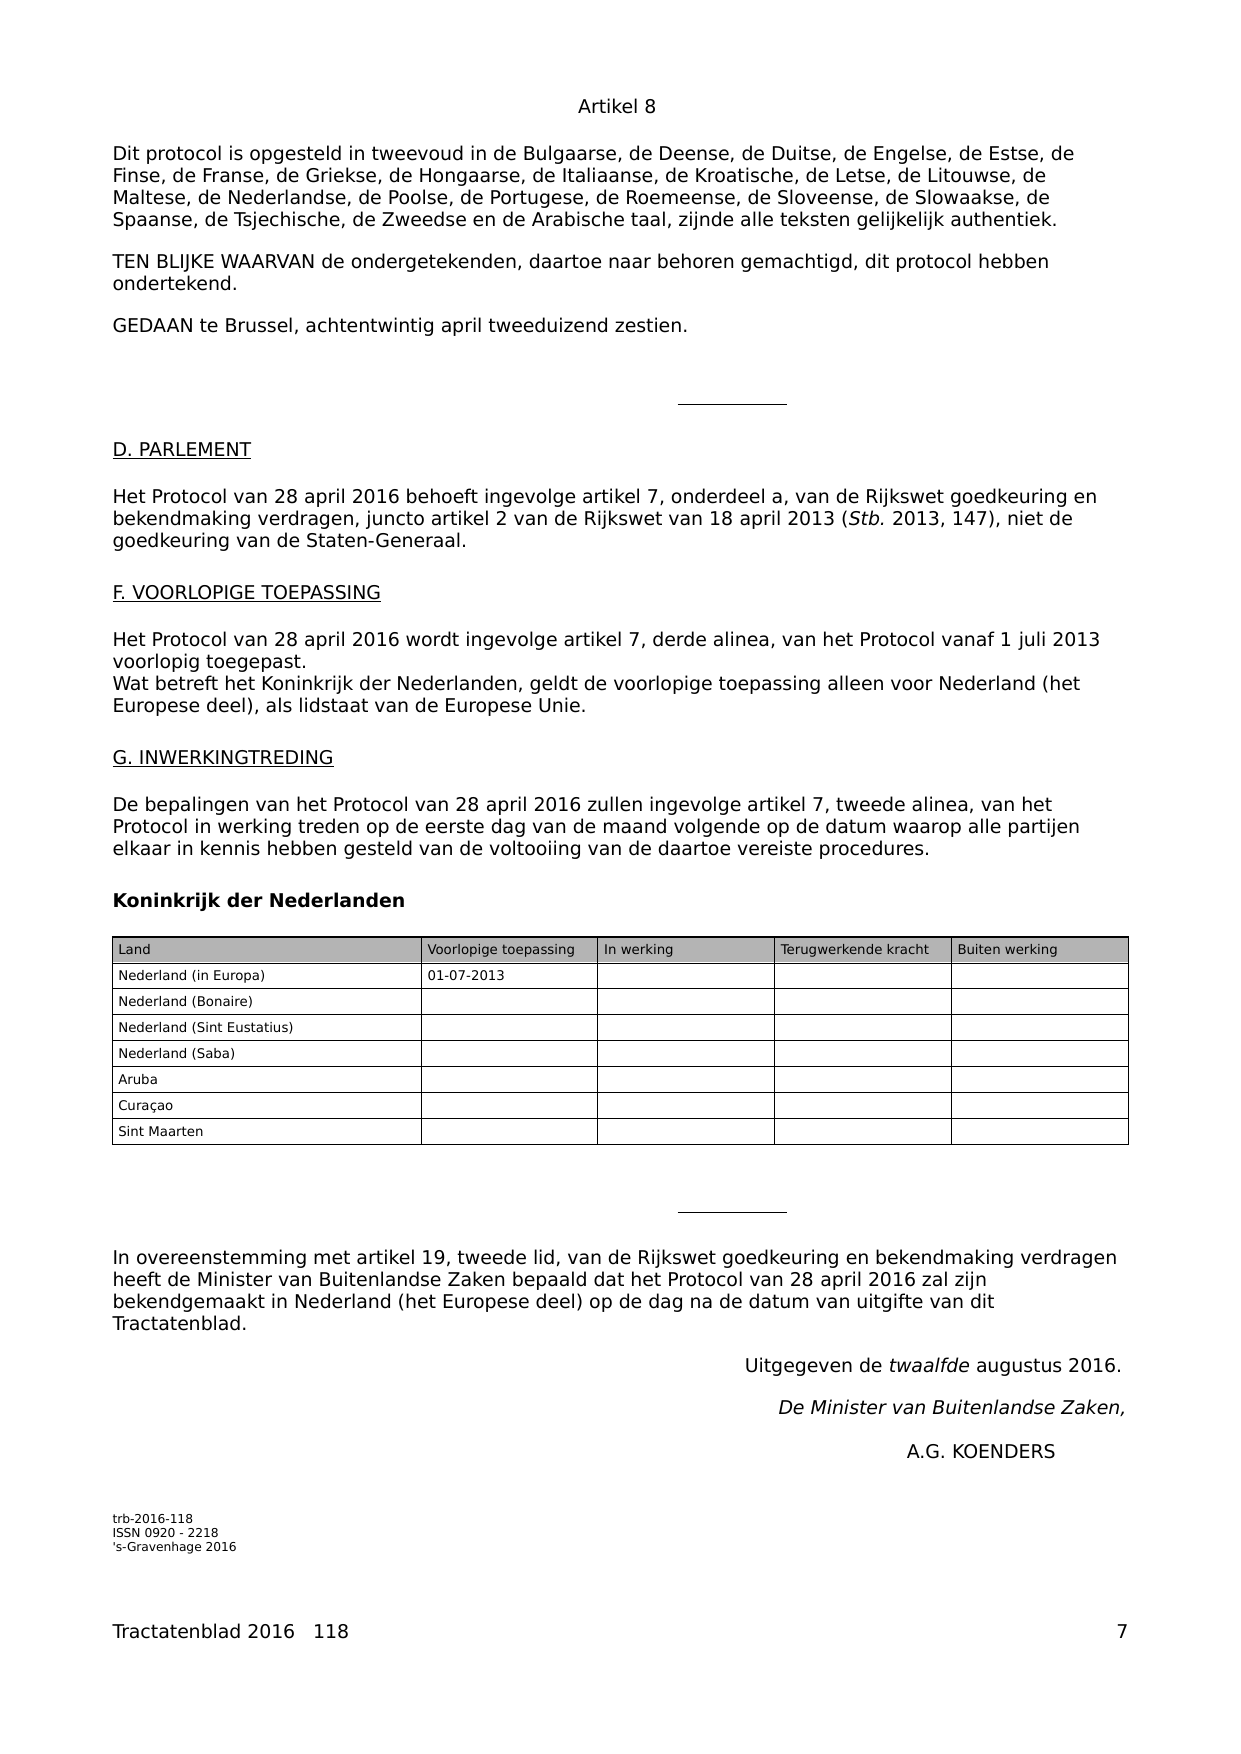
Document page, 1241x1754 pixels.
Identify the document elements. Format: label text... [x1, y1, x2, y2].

table_cell [775, 1093, 951, 1118]
table_cell [952, 989, 1128, 1014]
text De bepalingen van het Protocol van 28 april 2016 zullen ingevolge artikel 7, tweede alinea, van het Protocol in werking treden op de eerste dag van de maand volgende op de datum waarop alle partijen elkaar in kennis hebben gesteld van de voltooiing van de daartoe vereiste procedures. [112, 793, 1128, 859]
table_cell [952, 964, 1128, 988]
subtitle D. PARLEMENT [112, 439, 1128, 461]
table_header Buiten werking [952, 938, 1128, 962]
table_cell [598, 964, 774, 988]
text Dit protocol is opgesteld in tweevoud in de Bulgaarse, de Deense, de Duitse, de Engelse, de Estse, de Finse, de Franse, de Griekse, de Hongaarse, de Italiaanse, de Kroatische, de Letse, de Litouwse, de Maltese, de Nederlandse, de Poolse, de Portugese, de Roemeense, de Sloveense, de Slowaakse, de Spaanse, de Tsjechische, de Zweedse en de Arabische taal, zijnde alle teksten gelijkelijk authentiek. [112, 143, 1128, 231]
text TEN BLIJKE WAARVAN de ondergetekenden, daartoe naar behoren gemachtigd, dit protocol hebben ondertekend. [112, 251, 1128, 295]
table_cell Curaçao [113, 1093, 421, 1118]
table_header Voorlopige toepassing [422, 938, 597, 962]
table_cell [775, 1067, 951, 1092]
subtitle Artikel 8 [112, 96, 1128, 118]
text GEDAAN te Brussel, achtentwintig april tweeduizend zestien. [112, 315, 1128, 337]
table_cell [598, 1041, 774, 1066]
table_cell [775, 1015, 951, 1040]
table_cell [952, 1015, 1128, 1040]
table_cell Nederland (in Europa) [113, 964, 421, 988]
table_cell Aruba [113, 1067, 421, 1092]
table_cell [422, 1041, 597, 1066]
table_cell [775, 1119, 951, 1144]
text Het Protocol van 28 april 2016 behoeft ingevolge artikel 7, onderdeel a, van de Rijkswet goedkeuring en bekendmaking verdragen, juncto artikel 2 van de Rijkswet van 18 april 2013 (Stb. 2013, 147), niet de goedkeuring van de Staten-Generaal. [112, 486, 1128, 552]
table_cell [952, 1067, 1128, 1092]
table_header Land [113, 938, 421, 962]
text Uitgegeven de twaalfde augustus 2016. [112, 1355, 1128, 1377]
table_cell [598, 989, 774, 1014]
table_cell [598, 1015, 774, 1040]
text 's-Gravenhage 2016 [112, 1540, 346, 1554]
table_header Terugwerkende kracht [775, 938, 951, 962]
table_cell [598, 1093, 774, 1118]
table_cell Nederland (Sint Eustatius) [113, 1015, 421, 1040]
subtitle G. INWERKINGTREDING [112, 747, 1128, 768]
table_cell [775, 964, 951, 988]
text Wat betreft het Koninkrijk der Nederlanden, geldt de voorlopige toepassing alleen voor Nederland (het Europese deel), als lidstaat van de Europese Unie. [112, 673, 1128, 717]
table_cell [952, 1093, 1128, 1118]
table_cell [598, 1067, 774, 1092]
subtitle F. VOORLOPIGE TOEPASSING [112, 582, 1128, 604]
subtitle Koninkrijk der Nederlanden [112, 889, 1128, 911]
table_cell [422, 1119, 597, 1144]
table_cell [598, 1119, 774, 1144]
table_cell 01-07-2013 [422, 964, 597, 988]
text De Minister van Buitenlandse Zaken, A.G. KOENDERS [112, 1397, 1128, 1463]
table_cell [422, 1067, 597, 1092]
text ISSN 0920 - 2218 [112, 1526, 346, 1540]
table_cell [952, 1119, 1128, 1144]
text In overeenstemming met artikel 19, tweede lid, van de Rijkswet goedkeuring en bekendmaking verdragen heeft de Minister van Buitenlandse Zaken bepaald dat het Protocol van 28 april 2016 zal zijn bekendgemaakt in Nederland (het Europese deel) op de dag na de datum van uitgifte van dit Tractatenblad. [112, 1247, 1128, 1335]
text trb-2016-118 [112, 1512, 346, 1526]
table_cell [775, 1041, 951, 1066]
table_cell [775, 989, 951, 1014]
table_header In werking [598, 938, 774, 962]
table_cell Sint Maarten [113, 1119, 421, 1144]
table_cell [422, 989, 597, 1014]
text Het Protocol van 28 april 2016 wordt ingevolge artikel 7, derde alinea, van het Protocol vanaf 1 juli 2013 voorlopig toegepast. [112, 629, 1128, 673]
table_cell Nederland (Bonaire) [113, 989, 421, 1014]
table_cell Nederland (Saba) [113, 1041, 421, 1066]
table_cell [422, 1015, 597, 1040]
table_cell [422, 1093, 597, 1118]
table_cell [952, 1041, 1128, 1066]
